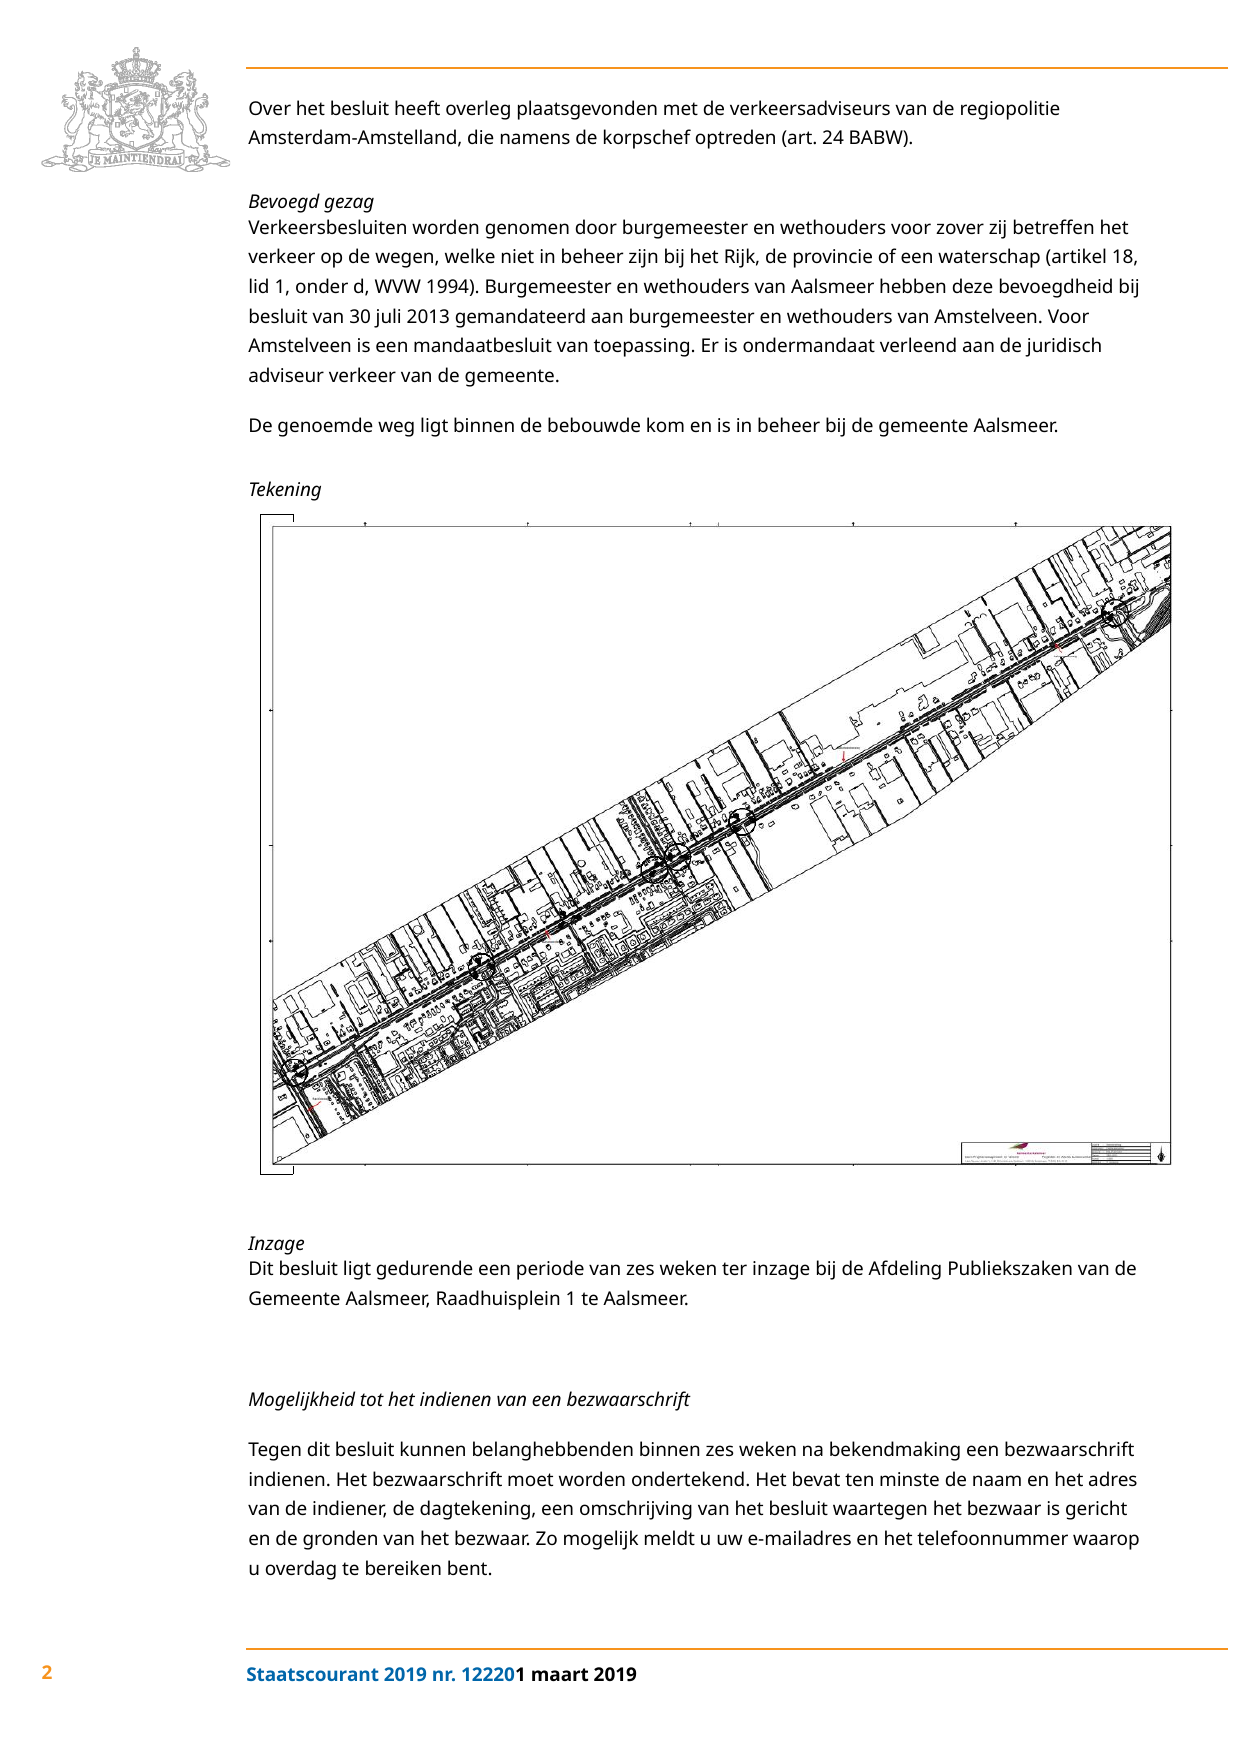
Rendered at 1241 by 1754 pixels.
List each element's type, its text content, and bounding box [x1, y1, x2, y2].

text Dit besluit ligt gedurende een periode van zes weken ter inzage bij de Afdeling Publiekszaken van de Gemeente Aalsmeer, Raadhuisplein 1 te Aalsmeer. [248, 1256, 1152, 1311]
text Verkeersbesluiten worden genomen door burgemeester en wethouders voor zover zij betreffen het verkeer op de wegen, welke niet in beheer zijn bij het Rijk, de provincie of een waterschap (artikel 18, lid 1, onder d, WVW 1994). Burgemeester en wethouders van Aalsmeer hebben deze bevoegdheid bij besluit van 30 juli 2013 gemandateerd aan burgemeester en wethouders van Amstelveen. Voor Amstelveen is een mandaatbesluit van toepassing. Er is ondermandaat verleend aan de juridisch adviseur verkeer van de gemeente. [248, 214, 1152, 388]
text Bevoegd gezag [248, 188, 1152, 214]
text Tekening [248, 476, 1152, 502]
text Tegen dit besluit kunnen belanghebbenden binnen zes weken na bekendmaking een bezwaarschrift indienen. Het bezwaarschrift moet worden ondertekend. Het bevat ten minste de naam en het adres van de indiener, de dagtekening, een omschrijving van het besluit waartegen het bezwaar is gericht en de gronden van het bezwaar. Zo mogelijk meldt u uw e-mailadres en het telefoonnummer waarop u overdag te bereiken bent. [248, 1436, 1152, 1580]
text Mogelijkheid tot het indienen van een bezwaarschrift [248, 1386, 1152, 1412]
text Inzage [248, 1230, 1152, 1256]
picture [268, 522, 1173, 1166]
text Over het besluit heeft overleg plaatsgevonden met de verkeersadviseurs van de regiopolitie Amsterdam-Amstelland, die namens de korpschef optreden (art. 24 BABW). [248, 95, 1152, 150]
picture [41, 47, 231, 172]
text De genoemde weg ligt binnen de bebouwde kom en is in beheer bij de gemeente Aalsmeer. [248, 412, 1152, 438]
